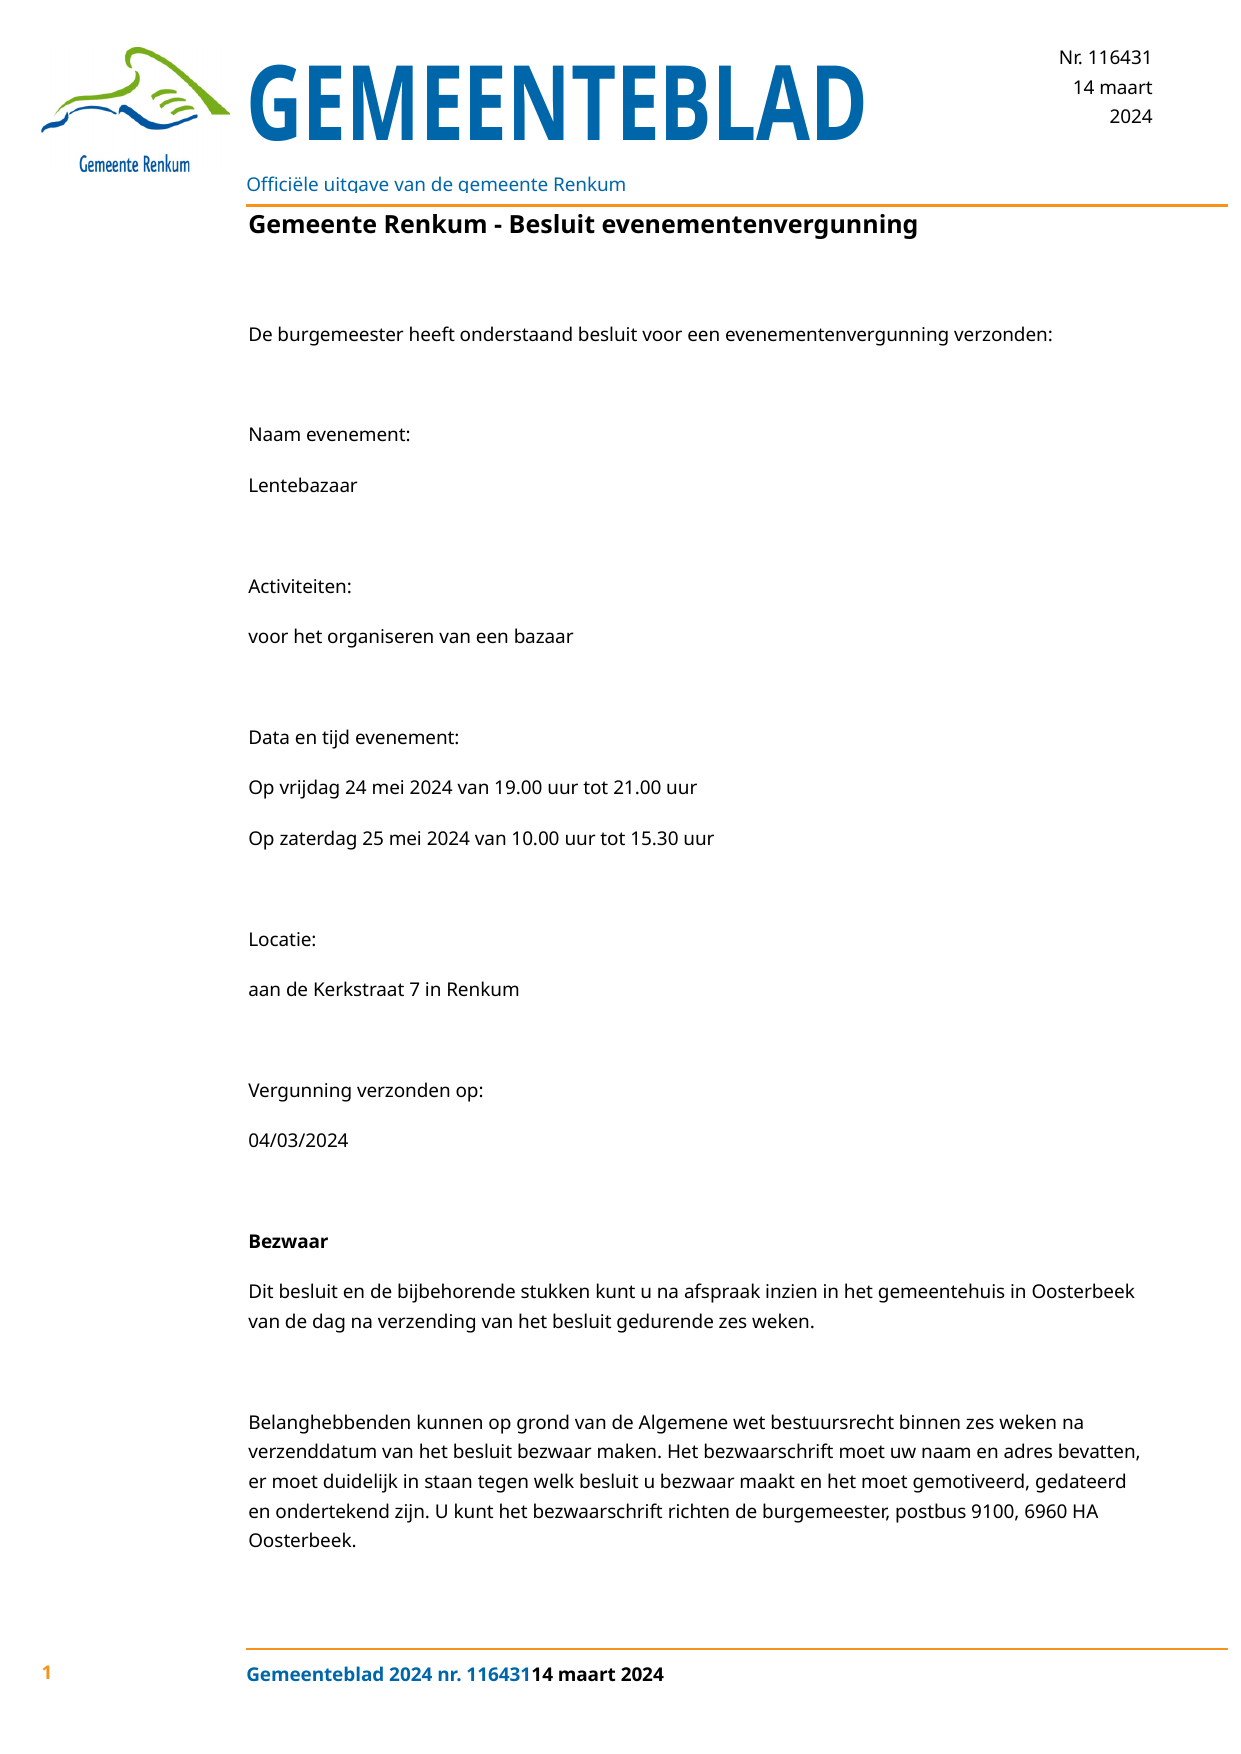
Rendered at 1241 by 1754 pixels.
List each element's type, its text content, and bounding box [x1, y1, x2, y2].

text Vergunning verzonden op: [248, 1077, 1152, 1103]
text Bezwaar [248, 1228, 1152, 1254]
text Lentebazaar [248, 472, 1152, 498]
text Naam evenement: [248, 422, 1152, 447]
text Op zaterdag 25 mei 2024 van 10.00 uur tot 15.30 uur [248, 825, 1152, 851]
text voor het organiseren van een bazaar [248, 623, 1152, 649]
text Data en tijd evenement: [248, 724, 1152, 750]
text Activiteiten: [248, 573, 1152, 598]
text Dit besluit en de bijbehorende stukken kunt u na afspraak inzien in het gemeentehuis in Oosterbeek van de dag na verzending van het besluit gedurende zes weken. [248, 1279, 1152, 1334]
text 04/03/2024 [248, 1127, 1152, 1153]
text Gemeente Renkum - Besluit evenementenvergunning [248, 207, 1152, 241]
text De burgemeester heeft onderstaand besluit voor een evenementenvergunning verzonden: [248, 321, 1152, 346]
text Locatie: [248, 926, 1152, 951]
text Belanghebbenden kunnen op grond van de Algemene wet bestuursrecht binnen zes weken na verzenddatum van het besluit bezwaar maken. Het bezwaarschrift moet uw naam en adres bevatten, er moet duidelijk in staan tegen welk besluit u bezwaar maakt en het moet gemotiveerd, gedateerd en ondertekend zijn. U kunt het bezwaarschrift richten de burgemeester, postbus 9100, 6960 HA Oosterbeek. [248, 1409, 1152, 1553]
picture [41, 47, 231, 172]
text Op vrijdag 24 mei 2024 van 19.00 uur tot 21.00 uur [248, 774, 1152, 800]
text aan de Kerkstraat 7 in Renkum [248, 976, 1152, 1002]
